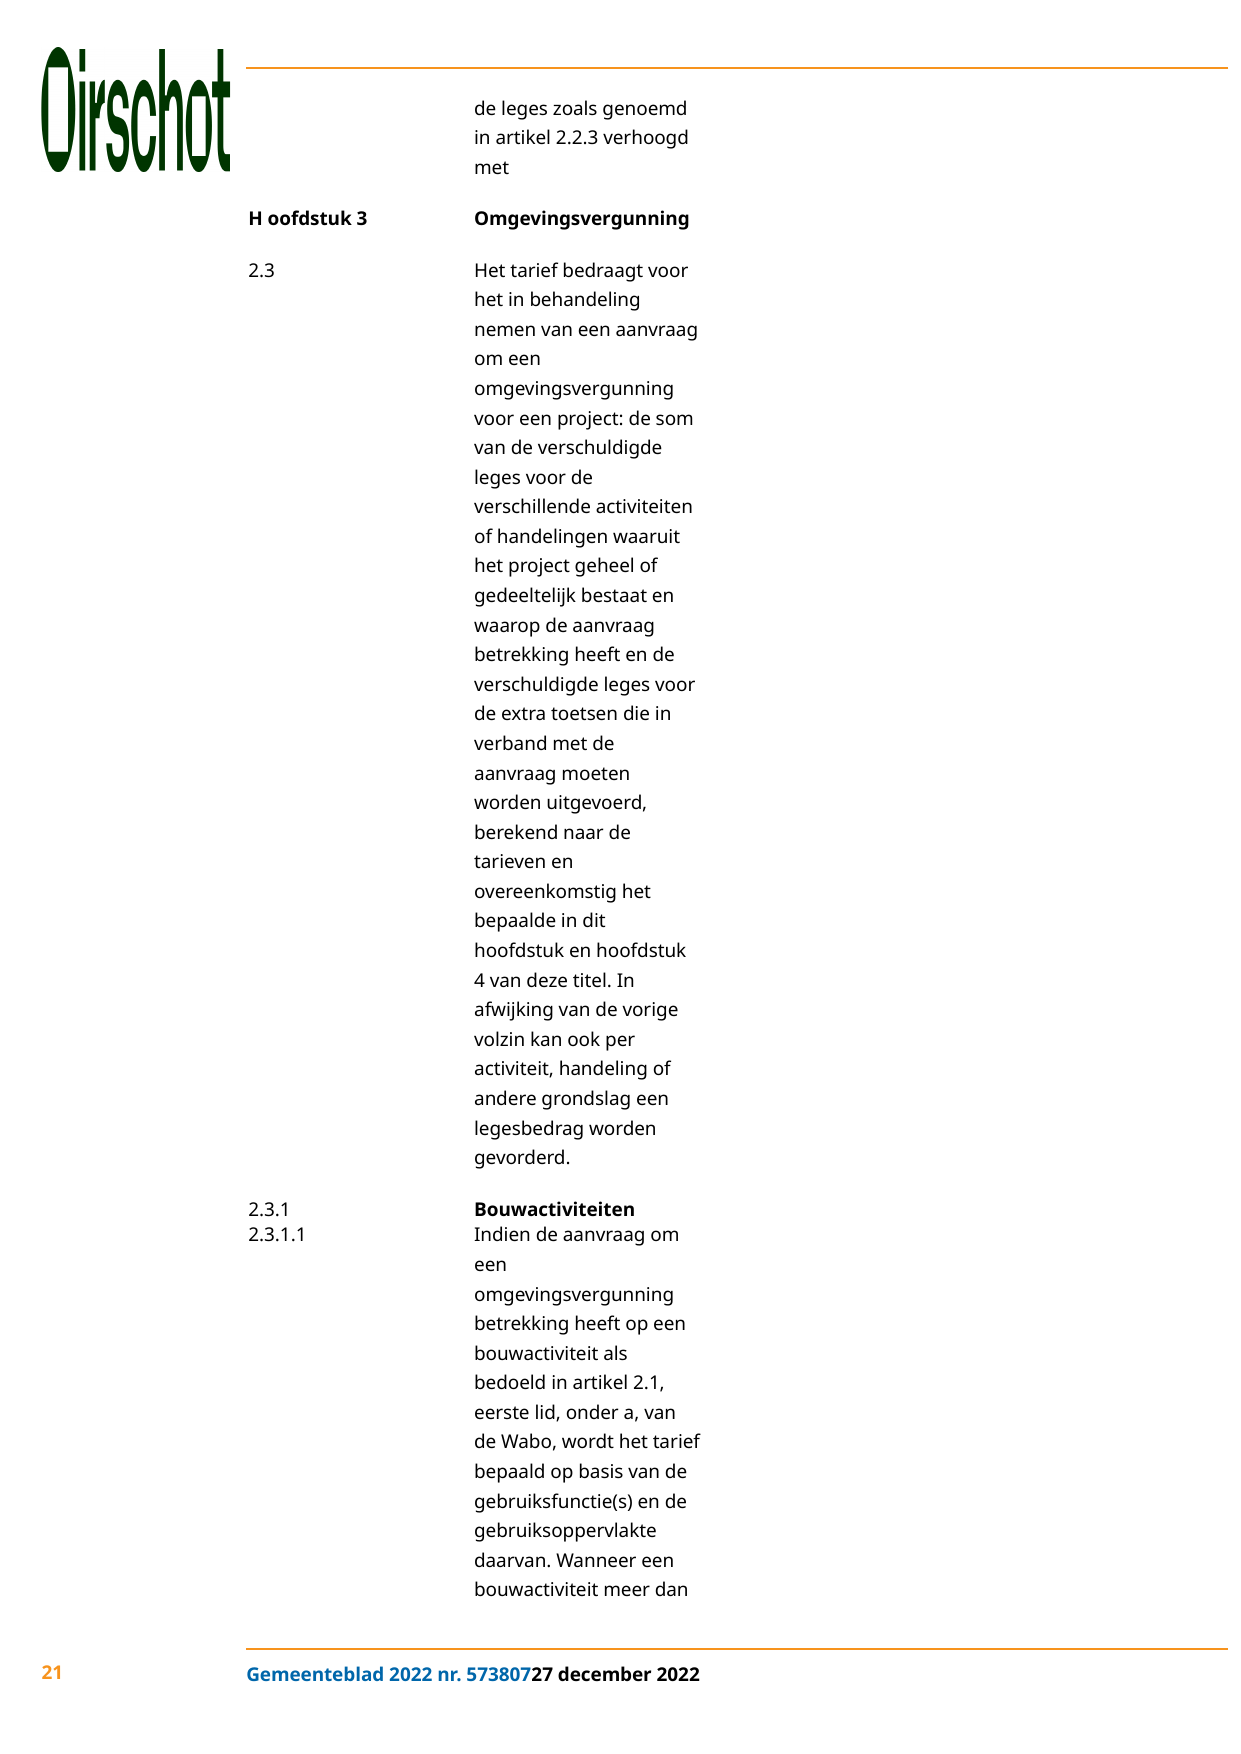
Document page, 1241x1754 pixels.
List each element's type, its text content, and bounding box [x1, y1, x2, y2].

table_cell [700, 1222, 926, 1602]
table_cell Bouwactiviteiten [474, 1196, 700, 1222]
table_cell [926, 1196, 1152, 1222]
table_cell de leges zoals genoemd in artikel 2.2.3 verhoogd met [474, 95, 700, 180]
table_cell [700, 257, 926, 1170]
table_cell [474, 1170, 700, 1196]
table_cell [926, 231, 1152, 257]
table_cell [700, 205, 926, 231]
table_cell [926, 257, 1152, 1170]
table_cell [926, 180, 1152, 205]
table_cell 2.3 [248, 257, 474, 1170]
table_cell Omgevingsvergunning [474, 205, 700, 231]
table_cell 2.3.1.1 [248, 1222, 474, 1602]
table_cell [700, 95, 926, 180]
table_cell [926, 1170, 1152, 1196]
table_cell [700, 231, 926, 257]
table_cell [926, 1222, 1152, 1602]
table_cell [700, 1196, 926, 1222]
table_cell [700, 1170, 926, 1196]
table_cell [474, 180, 700, 205]
table_cell [700, 180, 926, 205]
table_cell [248, 231, 474, 257]
table_cell [474, 231, 700, 257]
table_cell H oofdstuk 3 [248, 205, 474, 231]
table_cell [248, 1170, 474, 1196]
table_cell [926, 205, 1152, 231]
table_cell [248, 180, 474, 205]
table_cell [248, 95, 474, 180]
table_cell [926, 95, 1152, 180]
table_cell Indien de aanvraag om een omgevingsvergunning betrekking heeft op een bouwactiviteit als bedoeld in artikel 2.1, eerste lid, onder a, van de Wabo, wordt het tarief bepaald op basis van de gebruiksfunctie(s) en de gebruiksoppervlakte daarvan. Wanneer een bouwactiviteit meer dan [474, 1222, 700, 1602]
table_cell Het tarief bedraagt voor het in behandeling nemen van een aanvraag om een omgevingsvergunning voor een project: de som van de verschuldigde leges voor de verschillende activiteiten of handelingen waaruit het project geheel of gedeeltelijk bestaat en waarop de aanvraag betrekking heeft en de verschuldigde leges voor de extra toetsen die in verband met de aanvraag moeten worden uitgevoerd, berekend naar de tarieven en overeenkomstig het bepaalde in dit hoofdstuk en hoofdstuk 4 van deze titel. In afwijking van de vorige volzin kan ook per activiteit, handeling of andere grondslag een legesbedrag worden gevorderd. [474, 257, 700, 1170]
table_cell 2.3.1 [248, 1196, 474, 1222]
picture [41, 47, 231, 172]
